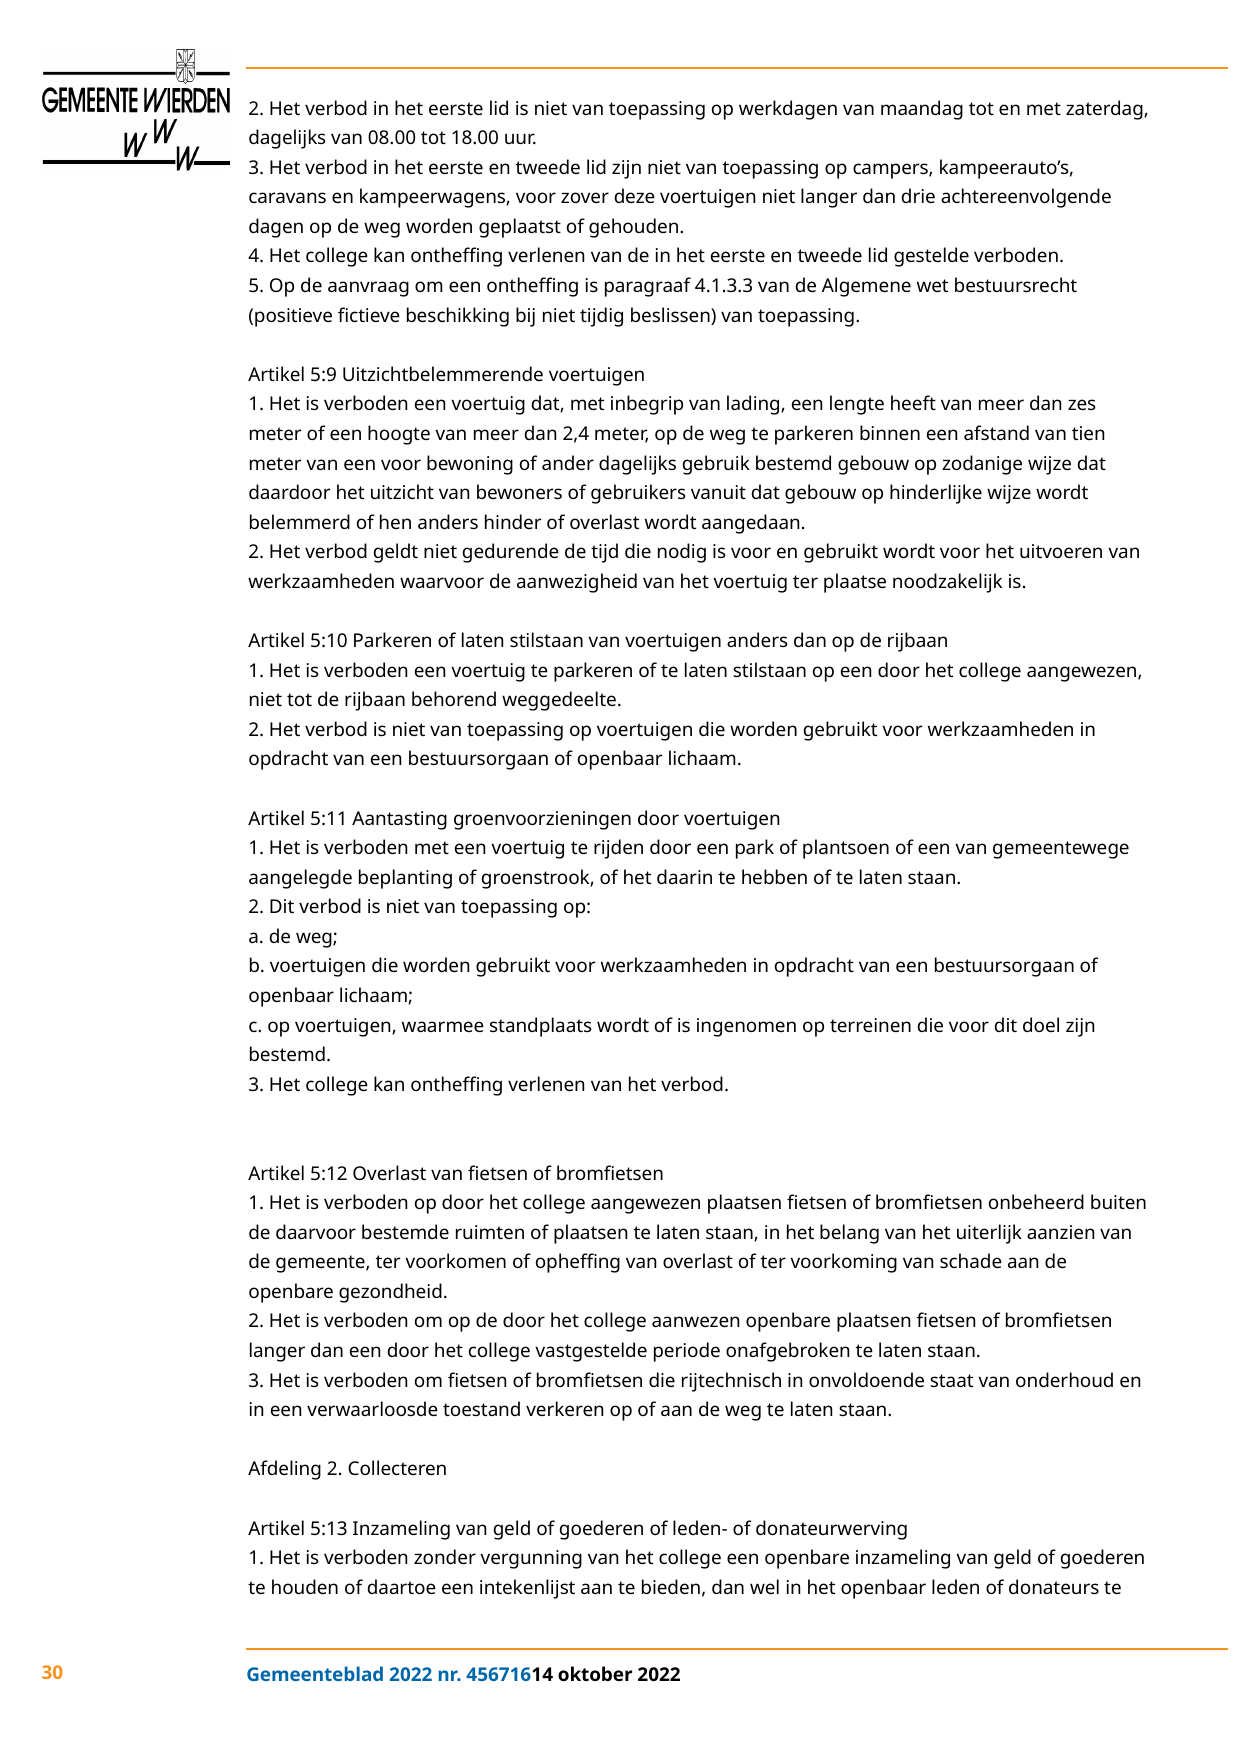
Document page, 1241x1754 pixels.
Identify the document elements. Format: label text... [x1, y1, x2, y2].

text 2. Het verbod geldt niet gedurende de tijd die nodig is voor en gebruikt wordt voor het uitvoeren van werkzaamheden waarvoor de aanwezigheid van het voertuig ter plaatse noodzakelijk is. [248, 538, 1152, 594]
picture [41, 47, 231, 172]
text Artikel 5:9 Uitzichtbelemmerende voertuigen [248, 361, 1152, 387]
text a. de weg; [248, 923, 1152, 949]
text b. voertuigen die worden gebruikt voor werkzaamheden in opdracht van een bestuursorgaan of openbaar lichaam; [248, 953, 1152, 1008]
text Afdeling 2. Collecteren [248, 1456, 1152, 1481]
text 1. Het is verboden zonder vergunning van het college een openbare inzameling van geld of goederen te houden of daartoe een intekenlijst aan te bieden, dan wel in het openbaar leden of donateurs te [248, 1544, 1152, 1600]
text Artikel 5:11 Aantasting groenvoorzieningen door voertuigen [248, 805, 1152, 831]
text 2. Het verbod is niet van toepassing op voertuigen die worden gebruikt voor werkzaamheden in opdracht van een bestuursorgaan of openbaar lichaam. [248, 716, 1152, 771]
text 5. Op de aanvraag om een ontheffing is paragraaf 4.1.3.3 van de Algemene wet bestuursrecht (positieve fictieve beschikking bij niet tijdig beslissen) van toepassing. [248, 272, 1152, 328]
text 1. Het is verboden een voertuig te parkeren of te laten stilstaan op een door het college aangewezen, niet tot de rijbaan behorend weggedeelte. [248, 657, 1152, 712]
text c. op voertuigen, waarmee standplaats wordt of is ingenomen op terreinen die voor dit doel zijn bestemd. [248, 1012, 1152, 1067]
text 1. Het is verboden met een voertuig te rijden door een park of plantsoen of een van gemeentewege aangelegde beplanting of groenstrook, of het daarin te hebben of te laten staan. [248, 834, 1152, 890]
text 2. Het is verboden om op de door het college aanwezen openbare plaatsen fietsen of bromfietsen langer dan een door het college vastgestelde periode onafgebroken te laten staan. [248, 1308, 1152, 1363]
text Artikel 5:10 Parkeren of laten stilstaan van voertuigen anders dan op de rijbaan [248, 627, 1152, 653]
text 1. Het is verboden een voertuig dat, met inbegrip van lading, een lengte heeft van meer dan zes meter of een hoogte van meer dan 2,4 meter, op de weg te parkeren binnen een afstand van tien meter van een voor bewoning of ander dagelijks gebruik bestemd gebouw op zodanige wijze dat daardoor het uitzicht van bewoners of gebruikers vanuit dat gebouw op hinderlijke wijze wordt belemmerd of hen anders hinder of overlast wordt aangedaan. [248, 391, 1152, 535]
text 3. Het college kan ontheffing verlenen van het verbod. [248, 1071, 1152, 1097]
text 2. Dit verbod is niet van toepassing op: [248, 893, 1152, 919]
text 3. Het is verboden om fietsen of bromfietsen die rijtechnisch in onvoldoende staat van onderhoud en in een verwaarloosde toestand verkeren op of aan de weg te laten staan. [248, 1367, 1152, 1422]
text 3. Het verbod in het eerste en tweede lid zijn niet van toepassing op campers, kampeerauto’s, caravans en kampeerwagens, voor zover deze voertuigen niet langer dan drie achtereenvolgende dagen op de weg worden geplaatst of gehouden. [248, 154, 1152, 239]
text 2. Het verbod in het eerste lid is niet van toepassing op werkdagen van maandag tot en met zaterdag, dagelijks van 08.00 tot 18.00 uur. [248, 95, 1152, 150]
text 4. Het college kan ontheffing verlenen van de in het eerste en tweede lid gestelde verboden. [248, 243, 1152, 268]
text 1. Het is verboden op door het college aangewezen plaatsen fietsen of bromfietsen onbeheerd buiten de daarvoor bestemde ruimten of plaatsen te laten staan, in het belang van het uiterlijk aanzien van de gemeente, ter voorkomen of opheffing van overlast of ter voorkoming van schade aan de openbare gezondheid. [248, 1189, 1152, 1304]
text Artikel 5:13 Inzameling van geld of goederen of leden- of donateurwerving [248, 1515, 1152, 1541]
text Artikel 5:12 Overlast van fietsen of bromfietsen [248, 1160, 1152, 1186]
